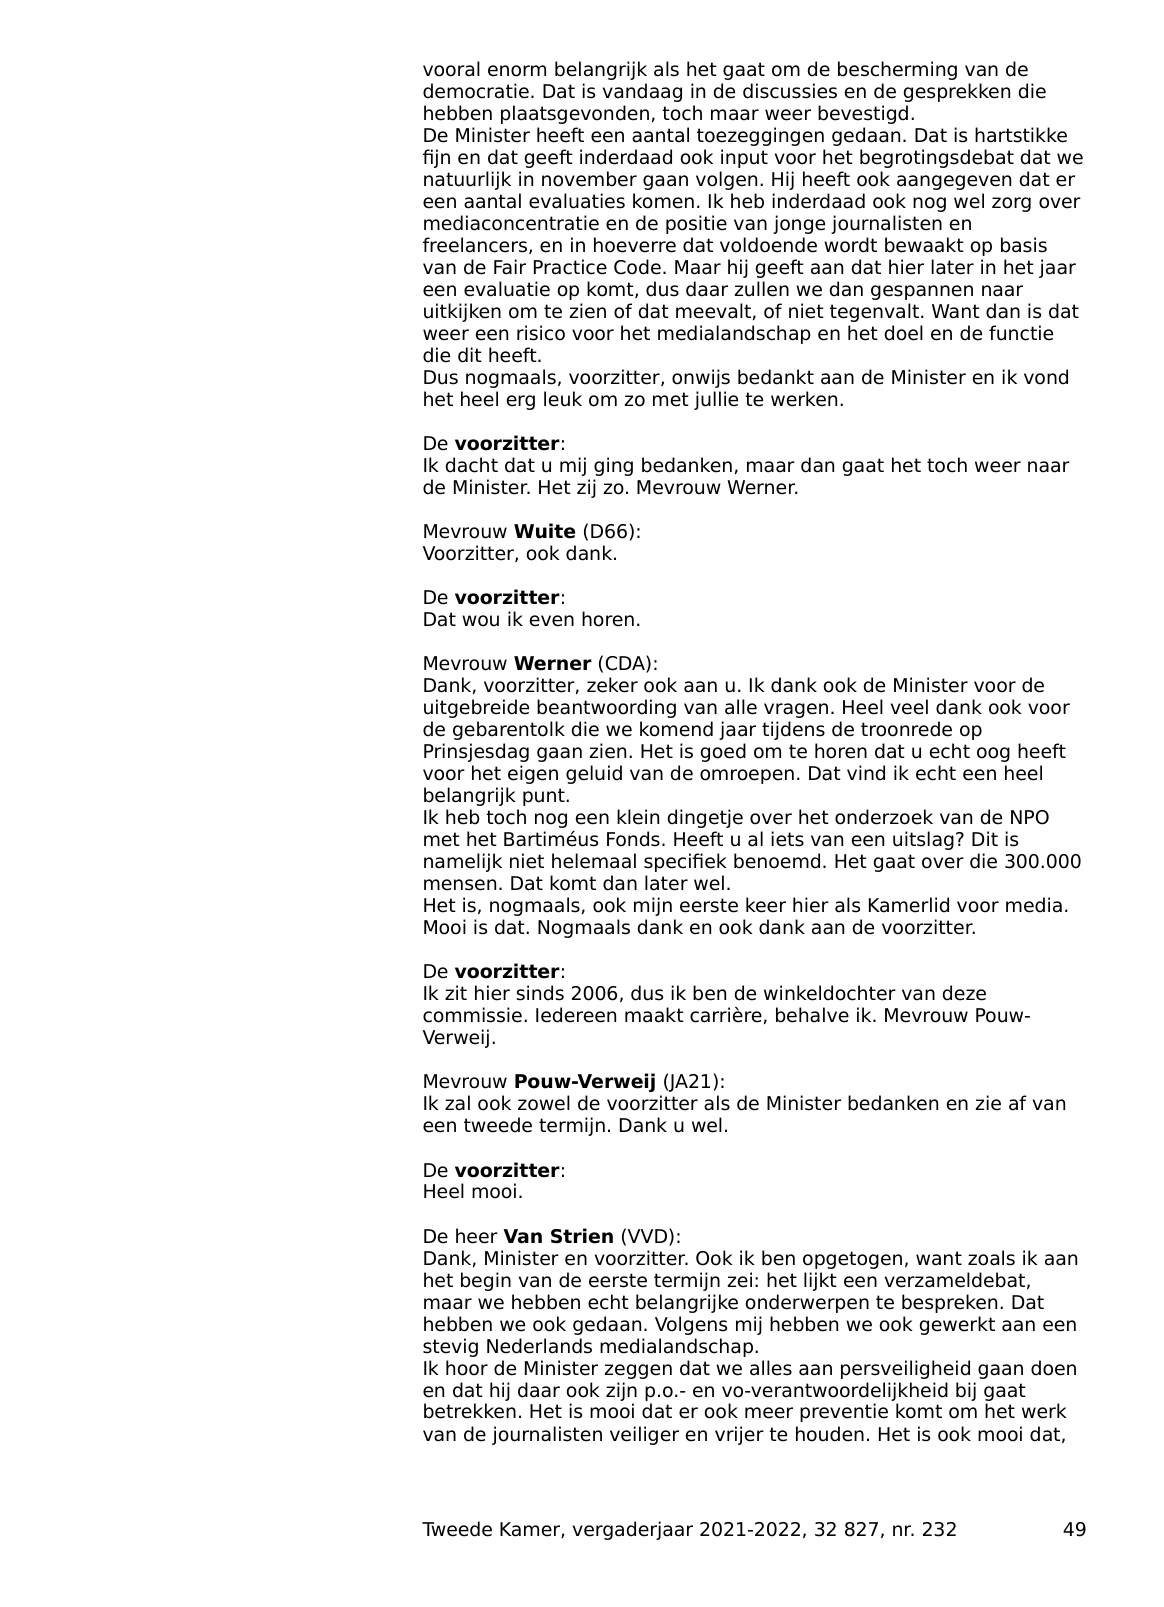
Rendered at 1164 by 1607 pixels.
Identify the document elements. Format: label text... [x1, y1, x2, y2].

text Dus nogmaals, voorzitter, onwijs bedankt aan de Minister en ik vond het heel erg leuk om zo met jullie te werken. [422, 367, 1087, 411]
text De voorzitter: [422, 961, 1087, 983]
text Voorzitter, ook dank. [422, 543, 1087, 565]
text Ik zal ook zowel de voorzitter als de Minister bedanken en zie af van een tweede termijn. Dank u wel. [422, 1093, 1087, 1137]
text Ik dacht dat u mij ging bedanken, maar dan gaat het toch weer naar de Minister. Het zij zo. Mevrouw Werner. [422, 455, 1087, 499]
text De voorzitter: [422, 1159, 1087, 1181]
text De voorzitter: [422, 433, 1087, 455]
text De voorzitter: [422, 587, 1087, 609]
text Mevrouw Werner (CDA): [422, 653, 1087, 675]
text vooral enorm belangrijk als het gaat om de bescherming van de democratie. Dat is vandaag in de discussies en de gesprekken die hebben plaatsgevonden, toch maar weer bevestigd. [422, 59, 1087, 125]
text Ik heb toch nog een klein dingetje over het onderzoek van de NPO met het Bartiméus Fonds. Heeft u al iets van een uitslag? Dit is namelijk niet helemaal specifiek benoemd. Het gaat over die 300.000 mensen. Dat komt dan later wel. [422, 807, 1087, 895]
text Ik zit hier sinds 2006, dus ik ben de winkeldochter van deze commissie. Iedereen maakt carrière, behalve ik. Mevrouw Pouw-Verweij. [422, 983, 1087, 1049]
text Dank, voorzitter, zeker ook aan u. Ik dank ook de Minister voor de uitgebreide beantwoording van alle vragen. Heel veel dank ook voor de gebarentolk die we komend jaar tijdens de troonrede op Prinsjesdag gaan zien. Het is goed om te horen dat u echt oog heeft voor het eigen geluid van de omroepen. Dat vind ik echt een heel belangrijk punt. [422, 675, 1087, 807]
text De heer Van Strien (VVD): [422, 1226, 1087, 1248]
text Mevrouw Wuite (D66): [422, 521, 1087, 543]
text Dat wou ik even horen. [422, 609, 1087, 631]
text Het is, nogmaals, ook mijn eerste keer hier als Kamerlid voor media. Mooi is dat. Nogmaals dank en ook dank aan de voorzitter. [422, 895, 1087, 939]
text Ik hoor de Minister zeggen dat we alles aan persveiligheid gaan doen en dat hij daar ook zijn p.o.- en vo-verantwoordelijkheid bij gaat betrekken. Het is mooi dat er ook meer preventie komt om het werk van de journalisten veiliger en vrijer te houden. Het is ook mooi dat, [422, 1357, 1087, 1445]
text Mevrouw Pouw-Verweij (JA21): [422, 1071, 1087, 1093]
text De Minister heeft een aantal toezeggingen gedaan. Dat is hartstikke fijn en dat geeft inderdaad ook input voor het begrotingsdebat dat we natuurlijk in november gaan volgen. Hij heeft ook aangegeven dat er een aantal evaluaties komen. Ik heb inderdaad ook nog wel zorg over mediaconcentratie en de positie van jonge journalisten en freelancers, en in hoeverre dat voldoende wordt bewaakt op basis van de Fair Practice Code. Maar hij geeft aan dat hier later in het jaar een evaluatie op komt, dus daar zullen we dan gespannen naar uitkijken om te zien of dat meevalt, of niet tegenvalt. Want dan is dat weer een risico voor het medialandschap en het doel en de functie die dit heeft. [422, 125, 1087, 367]
text Heel mooi. [422, 1181, 1087, 1203]
text Dank, Minister en voorzitter. Ook ik ben opgetogen, want zoals ik aan het begin van de eerste termijn zei: het lijkt een verzameldebat, maar we hebben echt belangrijke onderwerpen te bespreken. Dat hebben we ook gedaan. Volgens mij hebben we ook gewerkt aan een stevig Nederlands medialandschap. [422, 1248, 1087, 1357]
